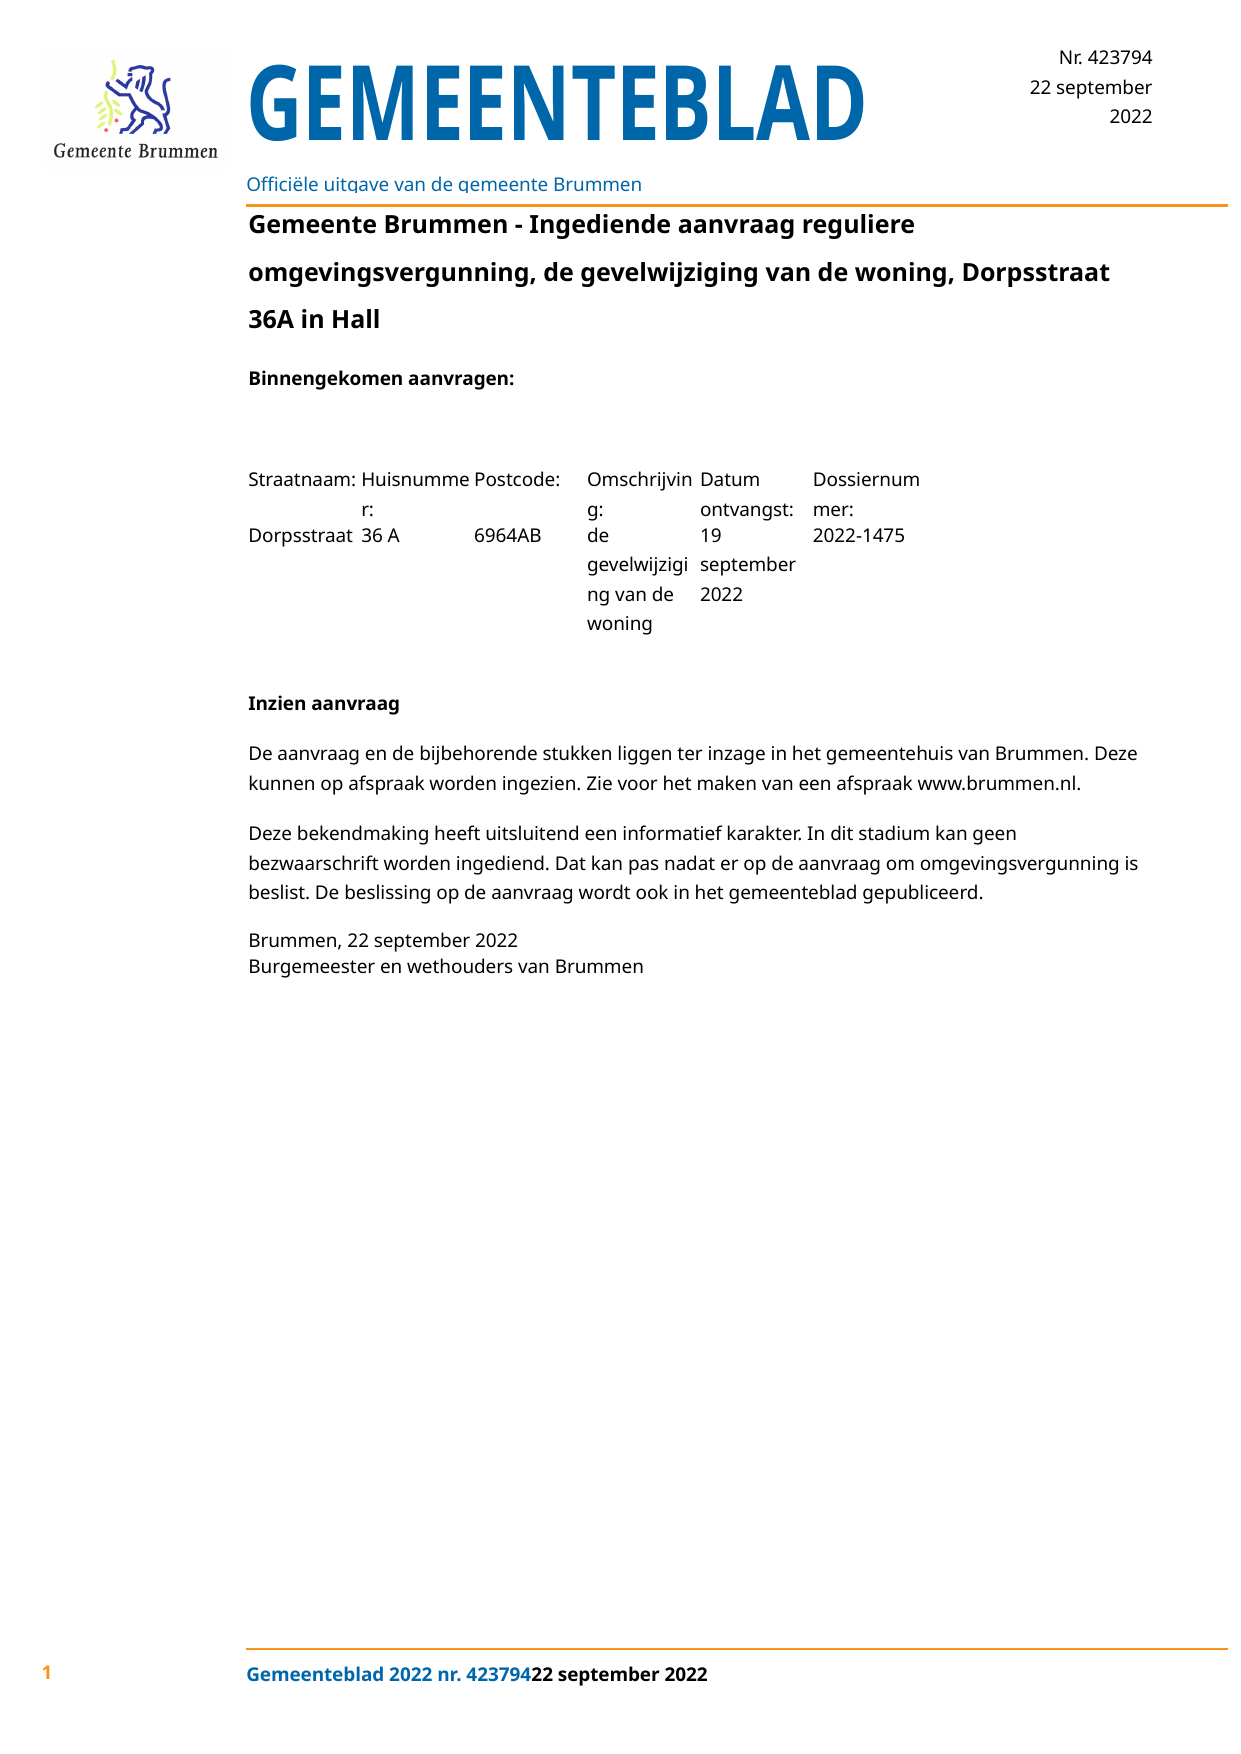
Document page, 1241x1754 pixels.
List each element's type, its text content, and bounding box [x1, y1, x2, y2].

table_header Omschrijving: [587, 466, 700, 522]
table_cell 36 A [361, 522, 474, 636]
table_header [1039, 466, 1152, 522]
table_header [926, 466, 1038, 522]
table_cell 6964AB [474, 522, 587, 636]
table_header Dossiernummer: [813, 466, 926, 522]
text Inzien aanvraag [248, 690, 1152, 716]
table_cell 19 september 2022 [700, 522, 813, 636]
text Deze bekendmaking heeft uitsluitend een informatief karakter. In dit stadium kan geen bezwaarschrift worden ingediend. Dat kan pas nadat er op de aanvraag om omgevingsvergunning is beslist. De beslissing op de aanvraag wordt ook in het gemeenteblad gepubliceerd. [248, 820, 1152, 905]
table_cell Dorpsstraat [248, 522, 361, 636]
text Burgemeester en wethouders van Brummen [248, 953, 1152, 979]
table_header Datum ontvangst: [700, 466, 813, 522]
text Binnengekomen aanvragen: [248, 366, 1152, 391]
text Brummen, 22 september 2022 [248, 927, 1152, 953]
table_cell 2022-1475 [813, 522, 926, 636]
table_cell [926, 522, 1038, 636]
table_cell [1039, 522, 1152, 636]
picture [41, 47, 231, 172]
table_header Huisnummer: [361, 466, 474, 522]
text Gemeente Brummen - Ingediende aanvraag reguliere omgevingsvergunning, de gevelwijziging van de woning, Dorpsstraat 36A in Hall [248, 207, 1152, 336]
table_header Straatnaam: [248, 466, 361, 522]
table_cell de gevelwijziging van de woning [587, 522, 700, 636]
text De aanvraag en de bijbehorende stukken liggen ter inzage in het gemeentehuis van Brummen. Deze kunnen op afspraak worden ingezien. Zie voor het maken van een afspraak www.brummen.nl. [248, 740, 1152, 796]
table_header Postcode: [474, 466, 587, 522]
